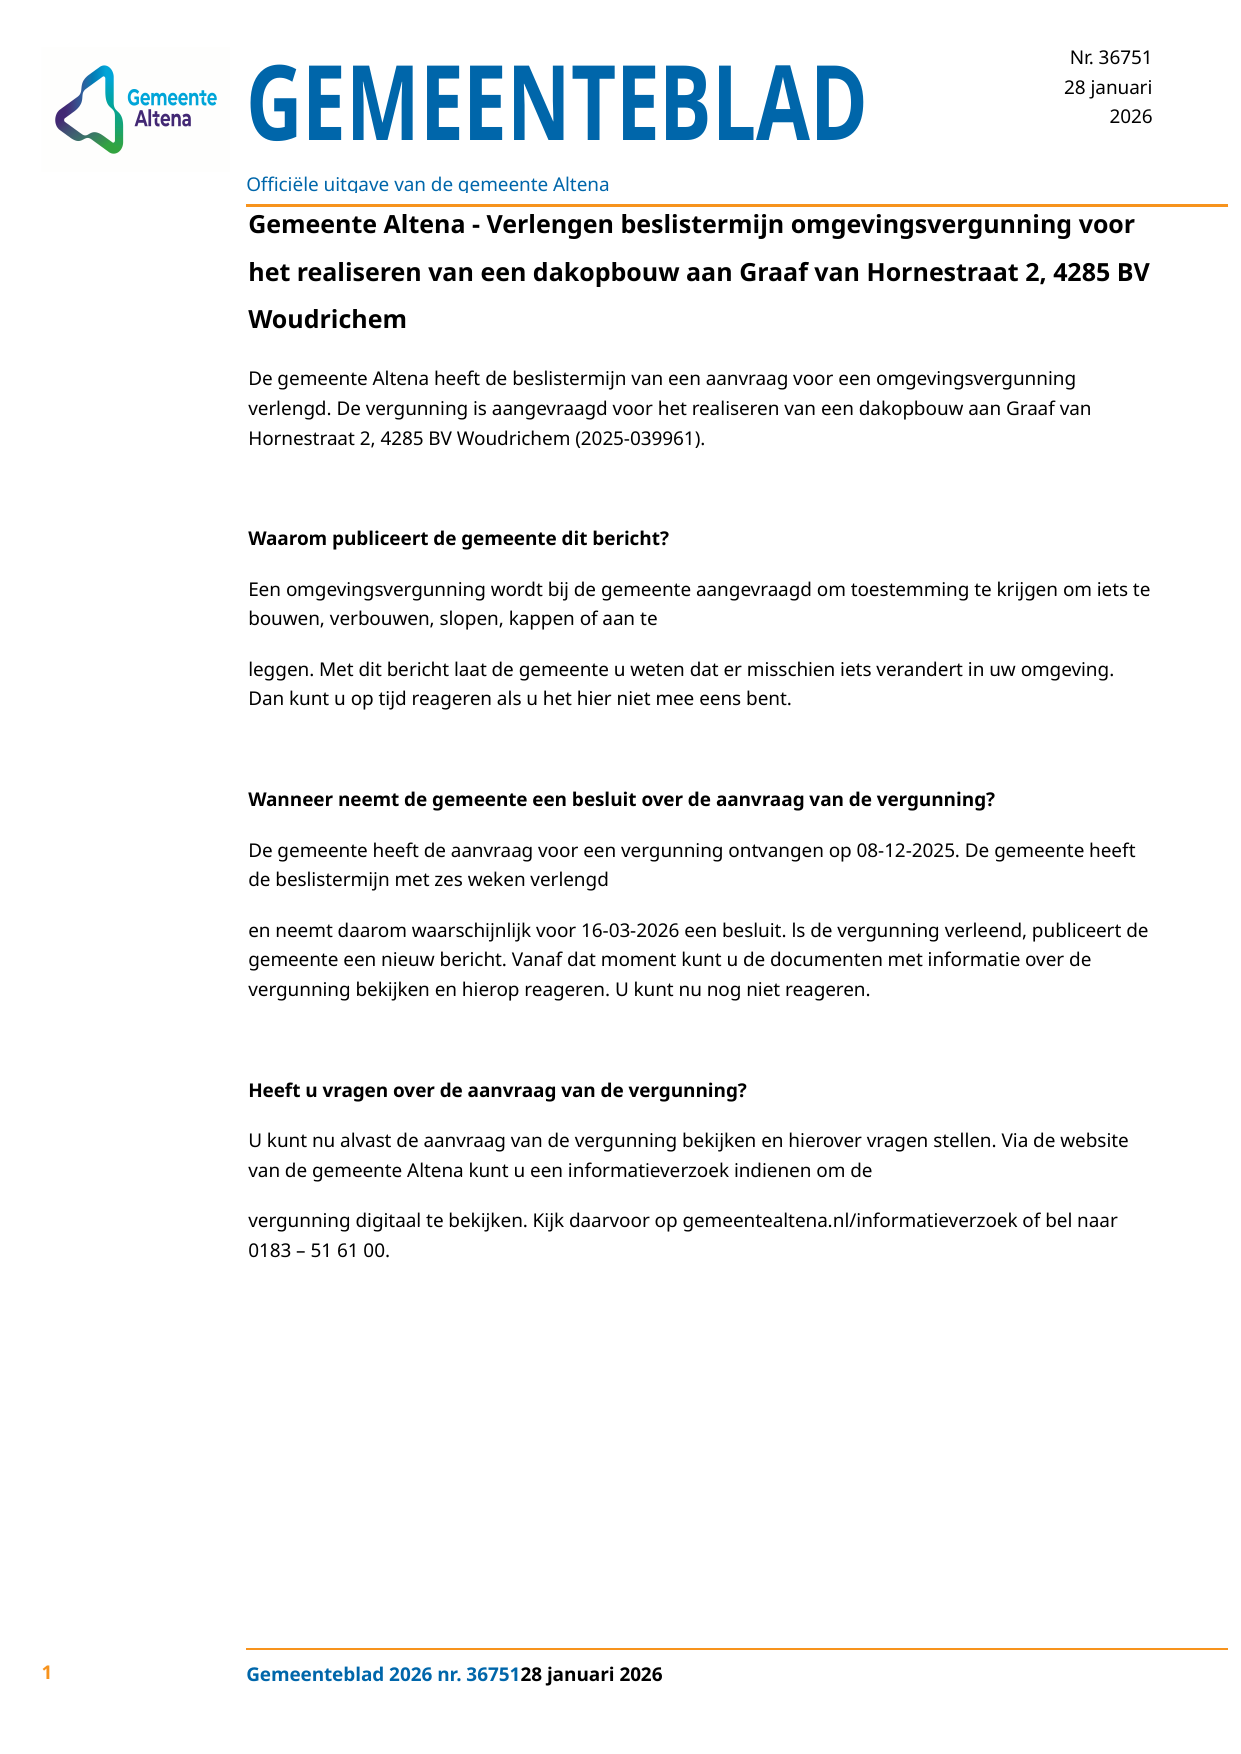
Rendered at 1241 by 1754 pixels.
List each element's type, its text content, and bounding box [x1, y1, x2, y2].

text Heeft u vragen over de aanvraag van de vergunning? [248, 1077, 1152, 1102]
text De gemeente heeft de aanvraag voor een vergunning ontvangen op 08-12-2025. De gemeente heeft de beslistermijn met zes weken verlengd [248, 837, 1152, 892]
text leggen. Met dit bericht laat de gemeente u weten dat er misschien iets verandert in uw omgeving. Dan kunt u op tijd reageren als u het hier niet mee eens bent. [248, 656, 1152, 711]
text Waarom publiceert de gemeente dit bericht? [248, 526, 1152, 551]
text Wanneer neemt de gemeente een besluit over de aanvraag van de vergunning? [248, 786, 1152, 812]
text vergunning digitaal te bekijken. Kijk daarvoor op gemeentealtena.nl/informatieverzoek of bel naar 0183 – 51 61 00. [248, 1207, 1152, 1262]
text Een omgevingsvergunning wordt bij de gemeente aangevraagd om toestemming te krijgen om iets te bouwen, verbouwen, slopen, kappen of aan te [248, 576, 1152, 631]
text U kunt nu alvast de aanvraag van de vergunning bekijken en hierover vragen stellen. Via de website van de gemeente Altena kunt u een informatieverzoek indienen om de [248, 1127, 1152, 1182]
picture [41, 47, 231, 172]
text Gemeente Altena - Verlengen beslistermijn omgevingsvergunning voor het realiseren van een dakopbouw aan Graaf van Hornestraat 2, 4285 BV Woudrichem [248, 207, 1152, 336]
text De gemeente Altena heeft de beslistermijn van een aanvraag voor een omgevingsvergunning verlengd. De vergunning is aangevraagd voor het realiseren van een dakopbouw aan Graaf van Hornestraat 2, 4285 BV Woudrichem (2025-039961). [248, 366, 1152, 450]
text en neemt daarom waarschijnlijk voor 16-03-2026 een besluit. ls de vergunning verleend, publiceert de gemeente een nieuw bericht. Vanaf dat moment kunt u de documenten met informatie over de vergunning bekijken en hierop reageren. U kunt nu nog niet reageren. [248, 917, 1152, 1002]
